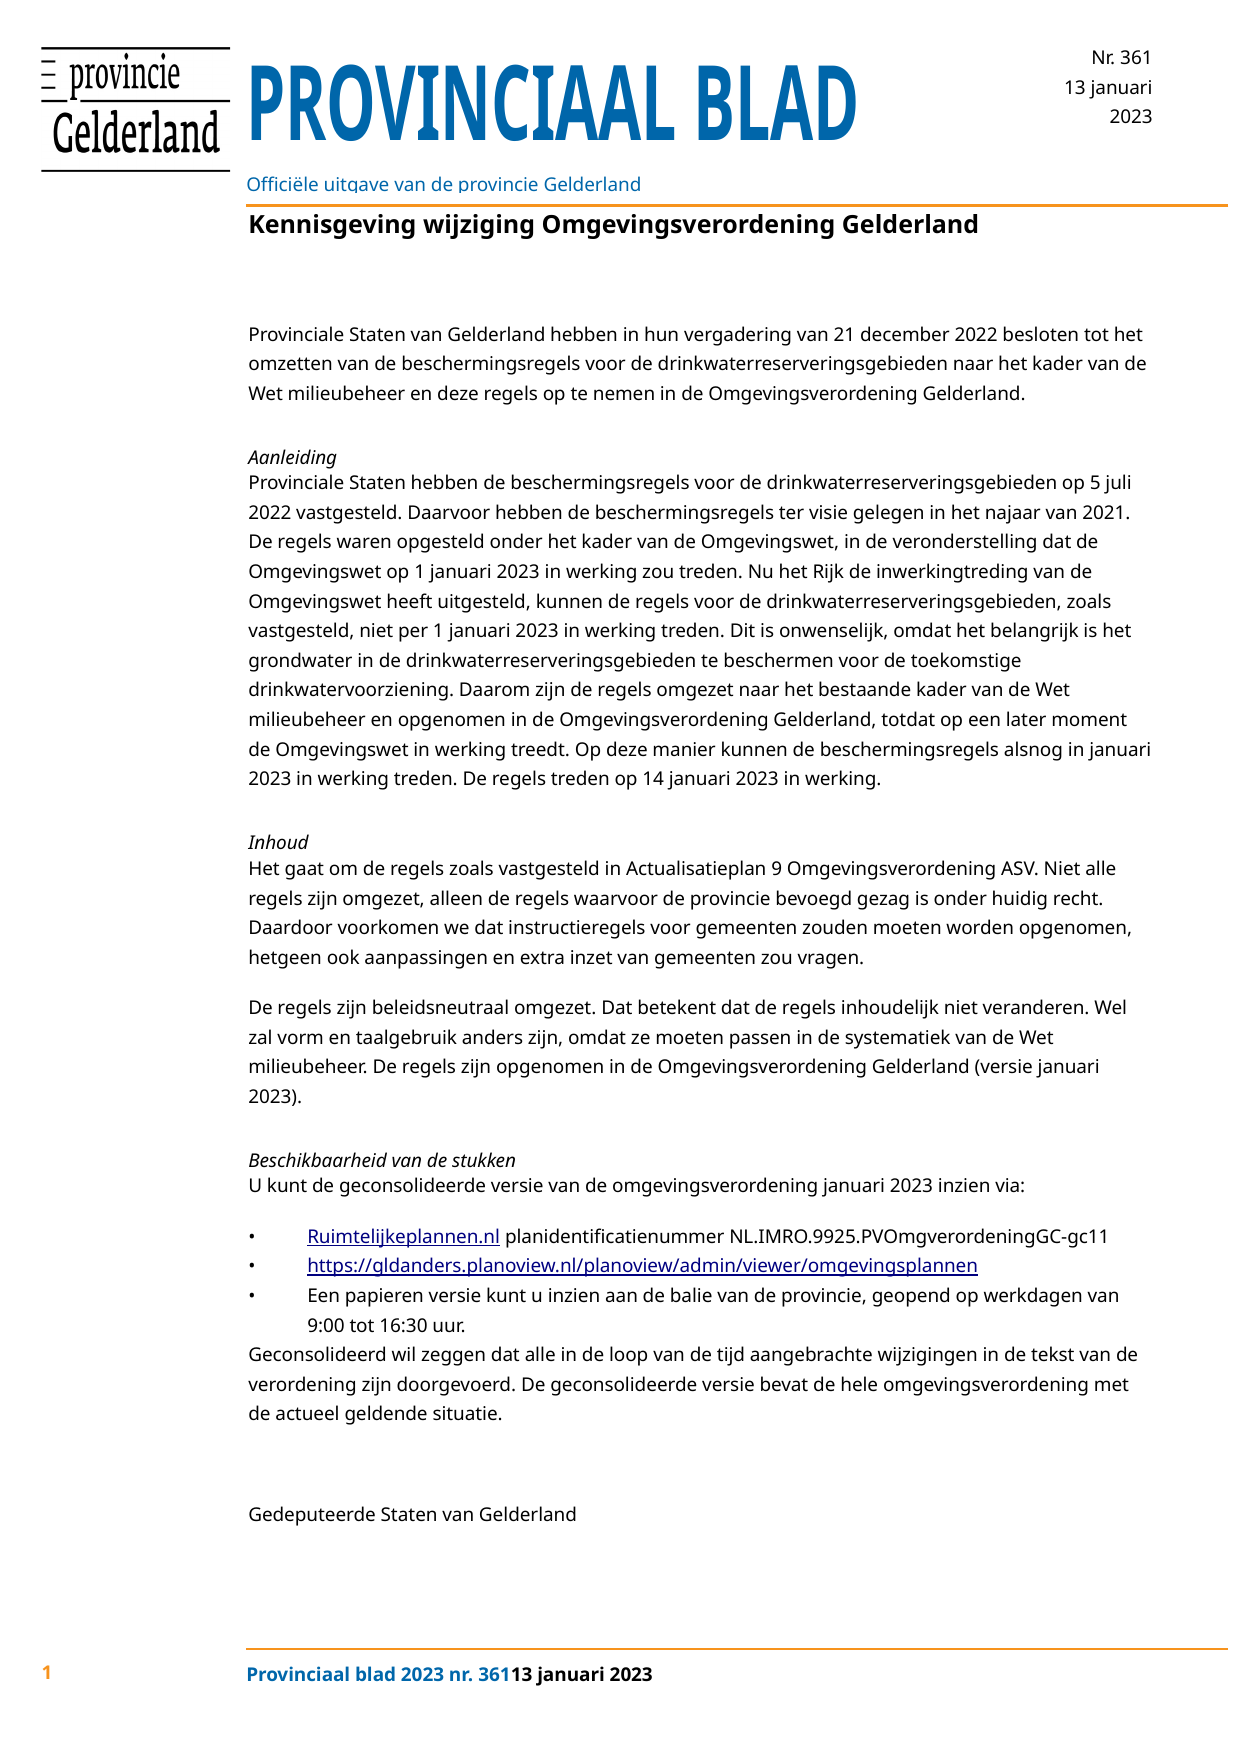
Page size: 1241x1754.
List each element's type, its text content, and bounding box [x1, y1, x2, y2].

text Provinciale Staten hebben de beschermingsregels voor de drinkwaterreserveringsgebieden op 5 juli 2022 vastgesteld. Daarvoor hebben de beschermingsregels ter visie gelegen in het najaar van 2021. De regels waren opgesteld onder het kader van de Omgevingswet, in de veronderstelling dat de Omgevingswet op 1 januari 2023 in werking zou treden. Nu het Rijk de inwerkingtreding van de Omgevingswet heeft uitgesteld, kunnen de regels voor de drinkwaterreserveringsgebieden, zoals vastgesteld, niet per 1 januari 2023 in werking treden. Dit is onwenselijk, omdat het belangrijk is het grondwater in de drinkwaterreserveringsgebieden te beschermen voor de toekomstige drinkwatervoorziening. Daarom zijn de regels omgezet naar het bestaande kader van de Wet milieubeheer en opgenomen in de Omgevingsverordening Gelderland, totdat op een later moment de Omgevingswet in werking treedt. Op deze manier kunnen de beschermingsregels alsnog in januari 2023 in werking treden. De regels treden op 14 januari 2023 in werking. [248, 469, 1152, 791]
text Geconsolideerd wil zeggen dat alle in de loop van de tijd aangebrachte wijzigingen in de tekst van de verordening zijn doorgevoerd. De geconsolideerde versie bevat de hele omgevingsverordening met de actueel geldende situatie. [248, 1341, 1152, 1426]
text Gedeputeerde Staten van Gelderland [248, 1501, 1152, 1527]
text Inhoud [248, 829, 1152, 855]
text Beschikbaarheid van de stukken [248, 1147, 1152, 1173]
list Een papieren versie kunt u inzien aan de balie van de provincie, geopend op werkdagen van 9:00 tot 16:30 uur. [248, 1282, 1152, 1338]
text De regels zijn beleidsneutraal omgezet. Dat betekent dat de regels inhoudelijk niet veranderen. Wel zal vorm en taalgebruik anders zijn, omdat ze moeten passen in de systematiek van de Wet milieubeheer. De regels zijn opgenomen in de Omgevingsverordening Gelderland (versie januari 2023). [248, 994, 1152, 1109]
text Provinciale Staten van Gelderland hebben in hun vergadering van 21 december 2022 besloten tot het omzetten van de beschermingsregels voor de drinkwaterreserveringsgebieden naar het kader van de Wet milieubeheer en deze regels op te nemen in de Omgevingsverordening Gelderland. [248, 321, 1152, 406]
text U kunt de geconsolideerde versie van de omgevingsverordening januari 2023 inzien via: [248, 1173, 1152, 1198]
list Ruimtelijkeplannen.nl planidentificatienummer NL.IMRO.9925.PVOmgverordeningGC-gc11 [248, 1223, 1152, 1249]
text Kennisgeving wijziging Omgevingsverordening Gelderland [248, 207, 1152, 241]
list https://gldanders.planoview.nl/planoview/admin/viewer/omgevingsplannen [248, 1253, 1152, 1278]
text Aanleiding [248, 444, 1152, 469]
picture [41, 47, 231, 172]
text Het gaat om de regels zoals vastgesteld in Actualisatieplan 9 Omgevingsverordening ASV. Niet alle regels zijn omgezet, alleen de regels waarvoor de provincie bevoegd gezag is onder huidig recht. Daardoor voorkomen we dat instructieregels voor gemeenten zouden moeten worden opgenomen, hetgeen ook aanpassingen en extra inzet van gemeenten zou vragen. [248, 855, 1152, 969]
